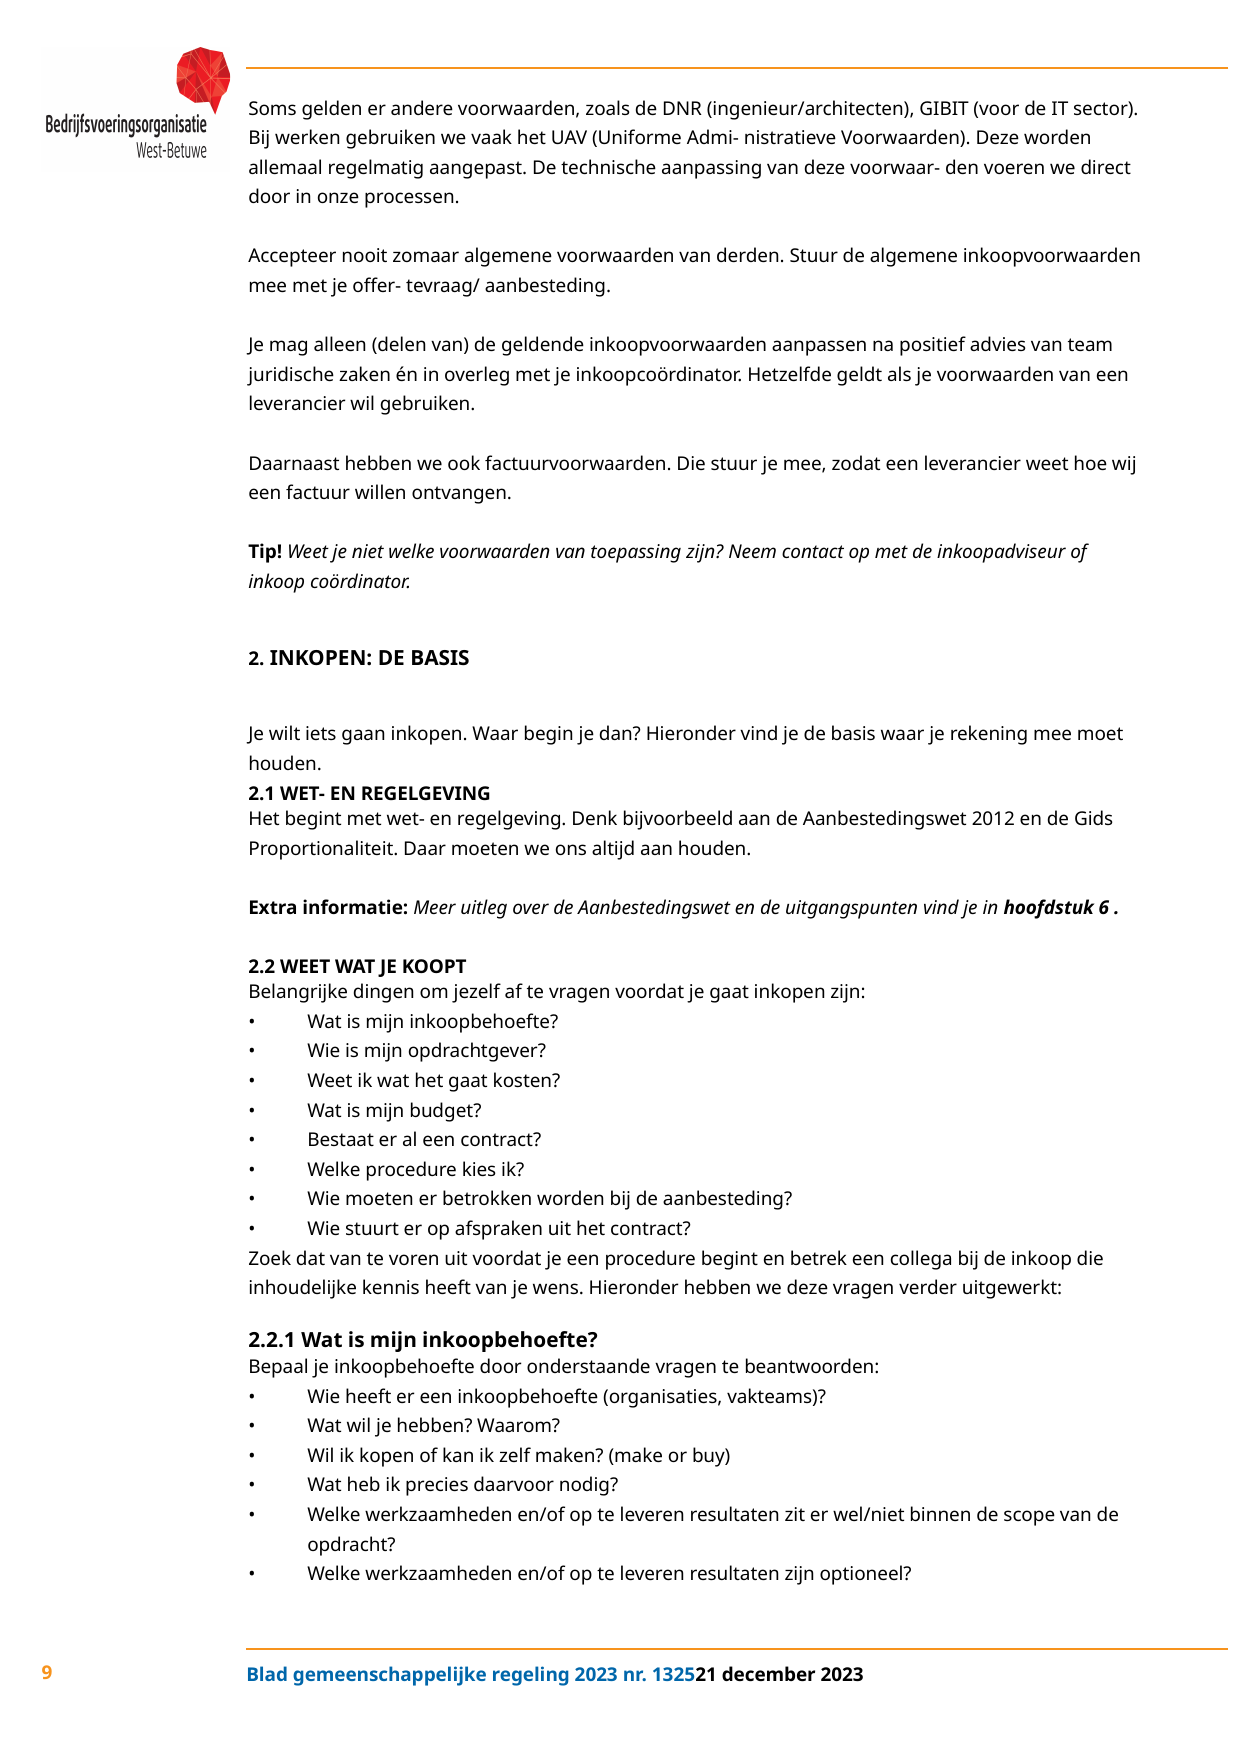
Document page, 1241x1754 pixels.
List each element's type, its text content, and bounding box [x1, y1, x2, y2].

text Soms gelden er andere voorwaarden, zoals de DNR (ingenieur/architecten), GIBIT (voor de IT sector). Bij werken gebruiken we vaak het UAV (Uniforme Admi- nistratieve Voorwaarden). Deze worden allemaal regelmatig aangepast. De technische aanpassing van deze voorwaar- den voeren we direct door in onze processen. [248, 95, 1152, 209]
text Je wilt iets gaan inkopen. Waar begin je dan? Hieronder vind je de basis waar je rekening mee moet houden. [248, 721, 1152, 776]
text 2.2.1 Wat is mijn inkoopbehoefte? [248, 1325, 1152, 1353]
text Daarnaast hebben we ook factuurvoorwaarden. Die stuur je mee, zodat een leverancier weet hoe wij een factuur willen ontvangen. [248, 450, 1152, 505]
list Wie stuurt er op afspraken uit het contract? [248, 1215, 1152, 1241]
text 2.2 WEET WAT JE KOOPT [248, 953, 1152, 978]
list Wil ik kopen of kan ik zelf maken? (make or buy) [248, 1442, 1152, 1468]
list Wat is mijn budget? [248, 1097, 1152, 1123]
text Bepaal je inkoopbehoefte door onderstaande vragen te beantwoorden: [248, 1353, 1152, 1379]
text Zoek dat van te voren uit voordat je een procedure begint en betrek een collega bij de inkoop die inhoudelijke kennis heeft van je wens. Hieronder hebben we deze vragen verder uitgewerkt: [248, 1245, 1152, 1300]
text Je mag alleen (delen van) de geldende inkoopvoorwaarden aanpassen na positief advies van team juridische zaken én in overleg met je inkoopcoördinator. Hetzelfde geldt als je voorwaarden van een leverancier wil gebruiken. [248, 331, 1152, 416]
list Wie heeft er een inkoopbehoefte (organisaties, vakteams)? [248, 1383, 1152, 1408]
text 2. INKOPEN: DE BASIS [248, 643, 1152, 671]
list Welke werkzaamheden en/of op te leveren resultaten zit er wel/niet binnen de scope van de opdracht? [248, 1501, 1152, 1556]
list Welke procedure kies ik? [248, 1156, 1152, 1182]
table_header Tip! Weet je niet welke voorwaarden van toepassing zijn? Neem contact op met de inkoopadviseur of inkoop­ coördinator. [248, 539, 1152, 594]
text Belangrijke dingen om jezelf af te vragen voordat je gaat inkopen zijn: [248, 978, 1152, 1004]
text 2.1 WET- EN REGELGEVING [248, 780, 1152, 805]
list Wie moeten er betrokken worden bij de aanbesteding? [248, 1186, 1152, 1211]
list Wat wil je hebben? Waarom? [248, 1412, 1152, 1438]
table_header Extra informatie: Meer uitleg over de Aanbestedingswet en de uitgangspunten vind je in hoofdstuk 6 . [248, 894, 1152, 920]
list Bestaat er al een contract? [248, 1126, 1152, 1152]
list Welke werkzaamheden en/of op te leveren resultaten zijn optioneel? [248, 1560, 1152, 1586]
list Wat is mijn inkoopbehoefte? [248, 1008, 1152, 1034]
picture [41, 47, 231, 172]
text Accepteer nooit zomaar algemene voorwaarden van derden. Stuur de algemene inkoopvoorwaarden mee met je offer- tevraag/ aanbesteding. [248, 243, 1152, 298]
list Wat heb ik precies daarvoor nodig? [248, 1472, 1152, 1497]
text Het begint met wet- en regelgeving. Denk bijvoorbeeld aan de Aanbestedingswet 2012 en de Gids Proportionaliteit. Daar moeten we ons altijd aan houden. [248, 805, 1152, 861]
list Weet ik wat het gaat kosten? [248, 1067, 1152, 1093]
list Wie is mijn opdrachtgever? [248, 1038, 1152, 1063]
